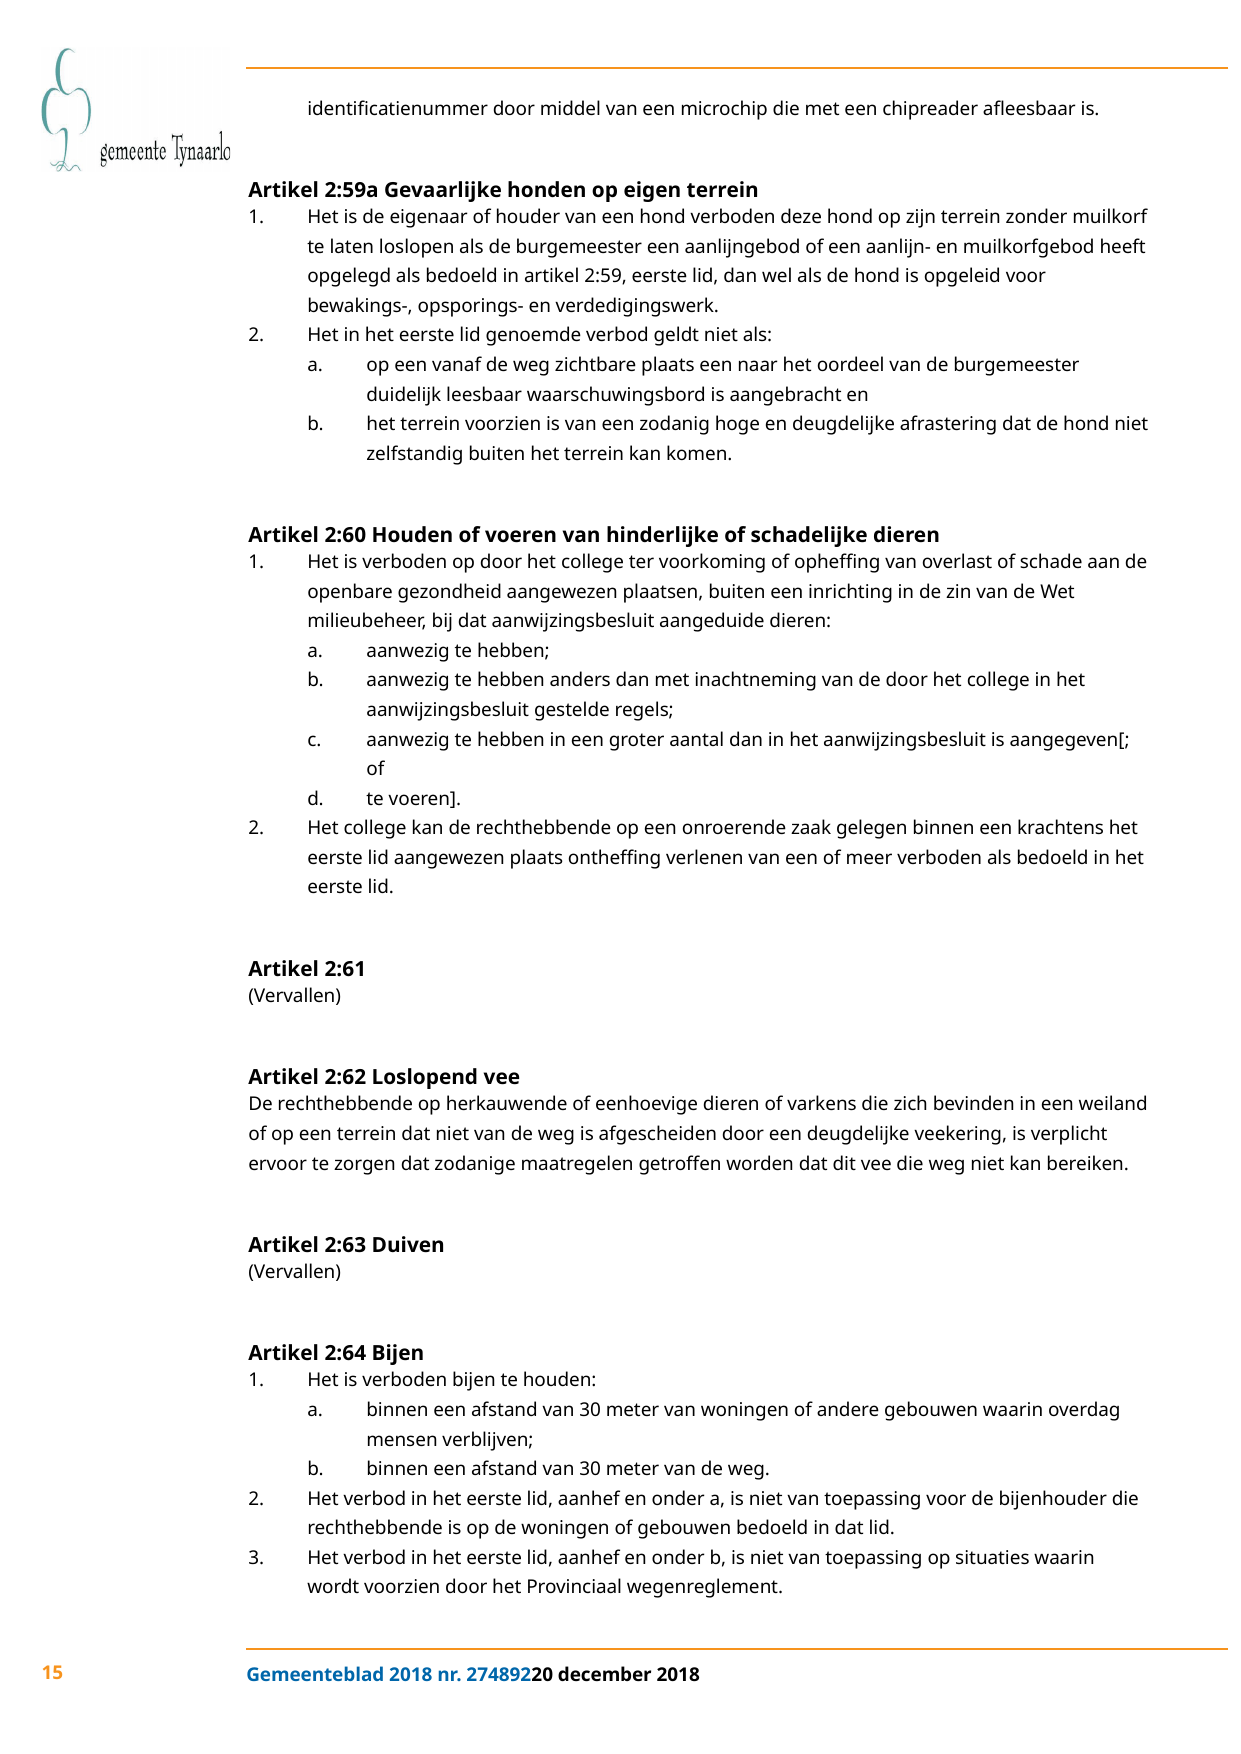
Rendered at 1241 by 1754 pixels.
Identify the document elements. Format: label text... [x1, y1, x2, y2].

list het terrein voorzien is van een zodanig hoge en deugdelijke afrastering dat de hond niet zelfstandig buiten het terrein kan komen. [307, 410, 1152, 466]
text Artikel 2:61 [248, 954, 1152, 982]
list Het verbod in het eerste lid, aanhef en onder a, is niet van toepassing voor de bijenhouder die rechthebbende is op de woningen of gebouwen bedoeld in dat lid. [248, 1485, 1152, 1540]
text Artikel 2:62 Loslopend vee [248, 1062, 1152, 1091]
list Het in het eerste lid genoemde verbod geldt niet als: [248, 322, 1152, 347]
text De rechthebbende op herkauwende of eenhoevige dieren of varkens die zich bevinden in een weiland of op een terrein dat niet van de weg is afgescheiden door een deugdelijke veekering, is verplicht ervoor te zorgen dat zodanige maatregelen getroffen worden dat dit vee die weg niet kan bereiken. [248, 1091, 1152, 1176]
list Het college kan de rechthebbende op een onroerende zaak gelegen binnen een krachtens het eerste lid aangewezen plaats ontheffing verlenen van een of meer verboden als bedoeld in het eerste lid. [248, 814, 1152, 899]
list te voeren]. [307, 785, 1152, 811]
list op een vanaf de weg zichtbare plaats een naar het oordeel van de burgemeester duidelijk leesbaar waarschuwingsbord is aangebracht en [307, 351, 1152, 406]
text (Vervallen) [248, 982, 1152, 1008]
list aanwezig te hebben in een groter aantal dan in het aanwijzingsbesluit is aangegeven[; of [307, 726, 1152, 781]
list Het verbod in het eerste lid, aanhef en onder b, is niet van toepassing op situaties waarin wordt voorzien door het Provinciaal wegenreglement. [248, 1544, 1152, 1599]
list identificatienummer door middel van een microchip die met een chipreader afleesbaar is. [248, 95, 1152, 121]
text Artikel 2:59a Gevaarlijke honden op eigen terrein [248, 175, 1152, 203]
text Artikel 2:60 Houden of voeren van hinderlijke of schadelijke dieren [248, 520, 1152, 548]
list Het is verboden bijen te houden: [248, 1367, 1152, 1392]
list Het is verboden op door het college ter voorkoming of opheffing van overlast of schade aan de openbare gezondheid aangewezen plaatsen, buiten een inrichting in de zin van de Wet milieubeheer, bij dat aanwijzingsbesluit aangeduide dieren: [248, 548, 1152, 633]
list Het is de eigenaar of houder van een hond verboden deze hond op zijn terrein zonder muilkorf te laten loslopen als de burgemeester een aanlijngebod of een aanlijn- en muilkorfgebod heeft opgelegd als bedoeld in artikel 2:59, eerste lid, dan wel als de hond is opgeleid voor bewakings-, opsporings- en verdedigingswerk. [248, 203, 1152, 318]
list aanwezig te hebben; [307, 637, 1152, 663]
list binnen een afstand van 30 meter van woningen of andere gebouwen waarin overdag mensen verblijven; [307, 1396, 1152, 1452]
text Artikel 2:64 Bijen [248, 1338, 1152, 1367]
text (Vervallen) [248, 1258, 1152, 1284]
list aanwezig te hebben anders dan met inachtneming van de door het college in het aanwijzingsbesluit gestelde regels; [307, 667, 1152, 722]
list binnen een afstand van 30 meter van de weg. [307, 1455, 1152, 1481]
text Artikel 2:63 Duiven [248, 1230, 1152, 1258]
picture [41, 47, 231, 172]
